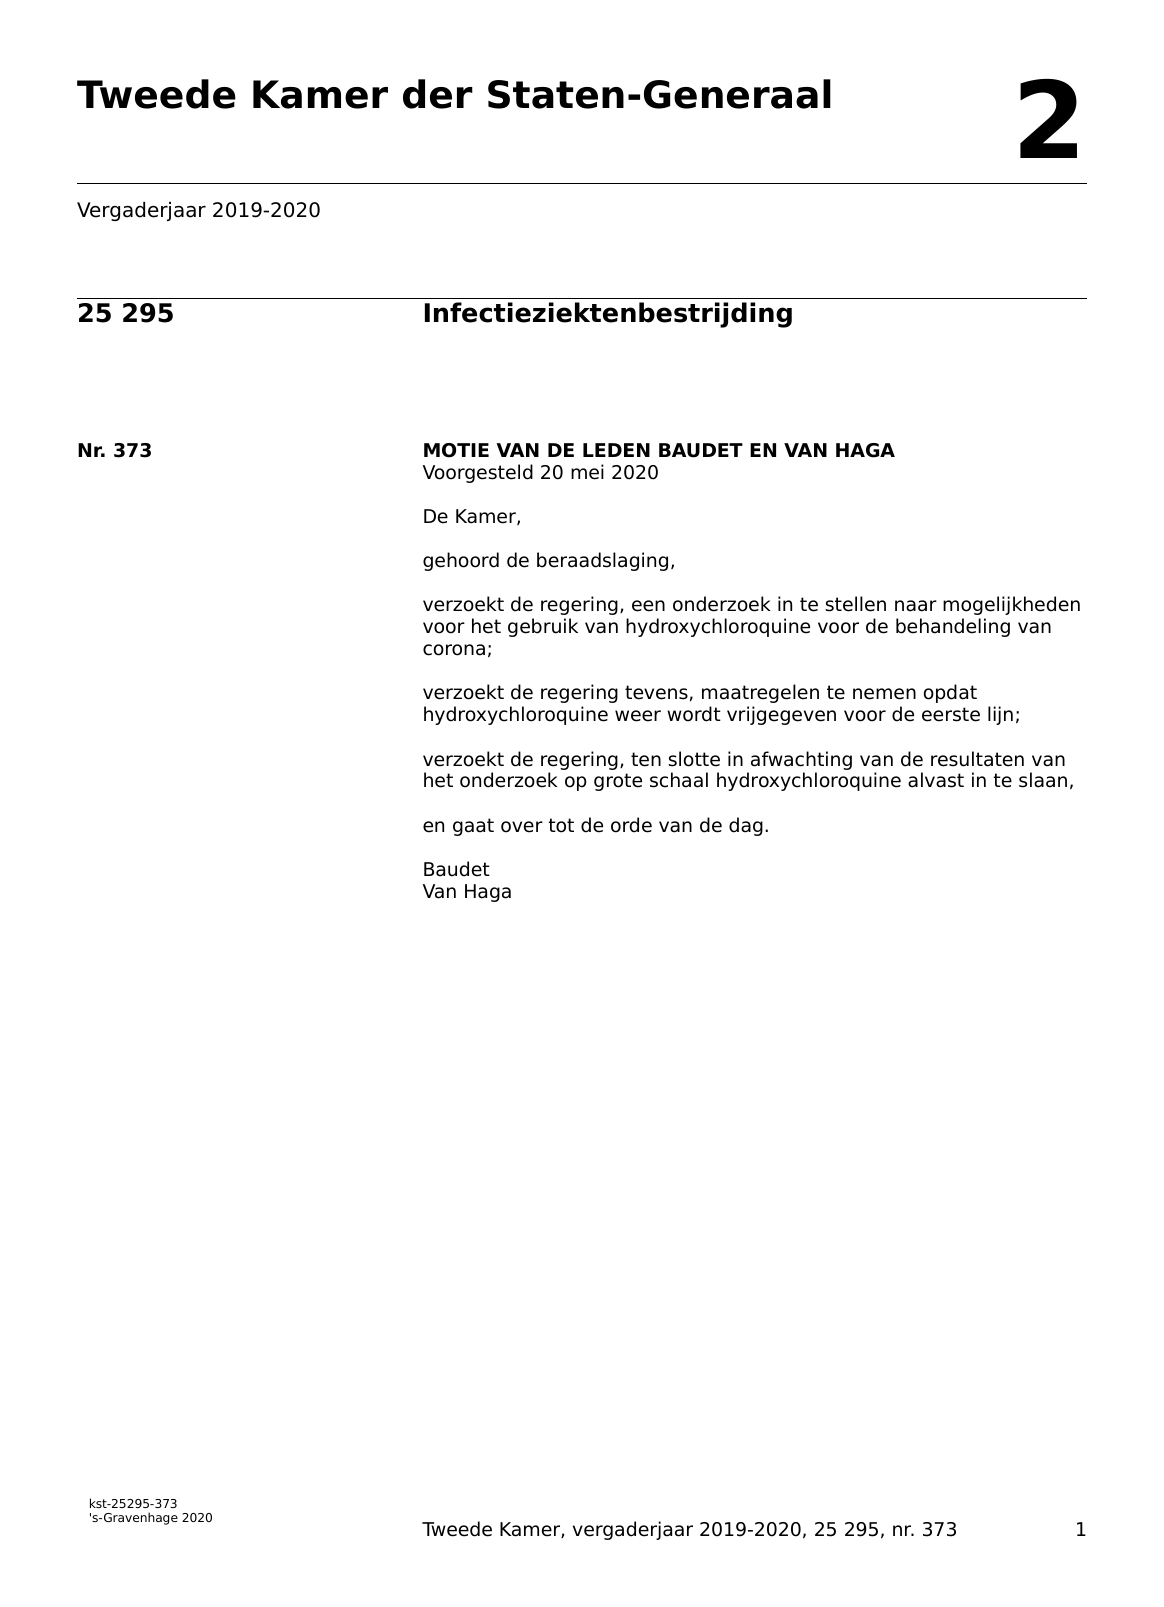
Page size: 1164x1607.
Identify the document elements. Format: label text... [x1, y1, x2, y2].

subtitle Nr. 373 MOTIE VAN DE LEDEN BAUDET EN VAN HAGA [77, 440, 1087, 462]
text Voorgesteld 20 mei 2020 [422, 462, 1087, 484]
text verzoekt de regering, ten slotte in afwachting van de resultaten van het onderzoek op grote schaal hydroxychloroquine alvast in te slaan, [422, 748, 1087, 792]
text Van Haga [422, 881, 1087, 903]
table_header Tweede Kamer der Staten-Generaal [77, 59, 886, 183]
table_header 2 [886, 59, 1087, 183]
text Baudet [422, 859, 1087, 881]
text 's-Gravenhage 2020 [88, 1511, 323, 1525]
text verzoekt de regering tevens, maatregelen te nemen opdat hydroxychloroquine weer wordt vrijgegeven voor de eerste lijn; [422, 682, 1087, 726]
text en gaat over tot de orde van de dag. [422, 814, 1087, 837]
table_cell Vergaderjaar 2019-2020 [77, 184, 1087, 298]
subtitle 25 295 Infectieziektenbestrijding [77, 299, 1087, 329]
text gehoord de beraadslaging, [422, 550, 1087, 572]
text kst-25295-373 [88, 1497, 323, 1511]
text De Kamer, [422, 506, 1087, 528]
text verzoekt de regering, een onderzoek in te stellen naar mogelijkheden voor het gebruik van hydroxychloroquine voor de behandeling van corona; [422, 594, 1087, 660]
